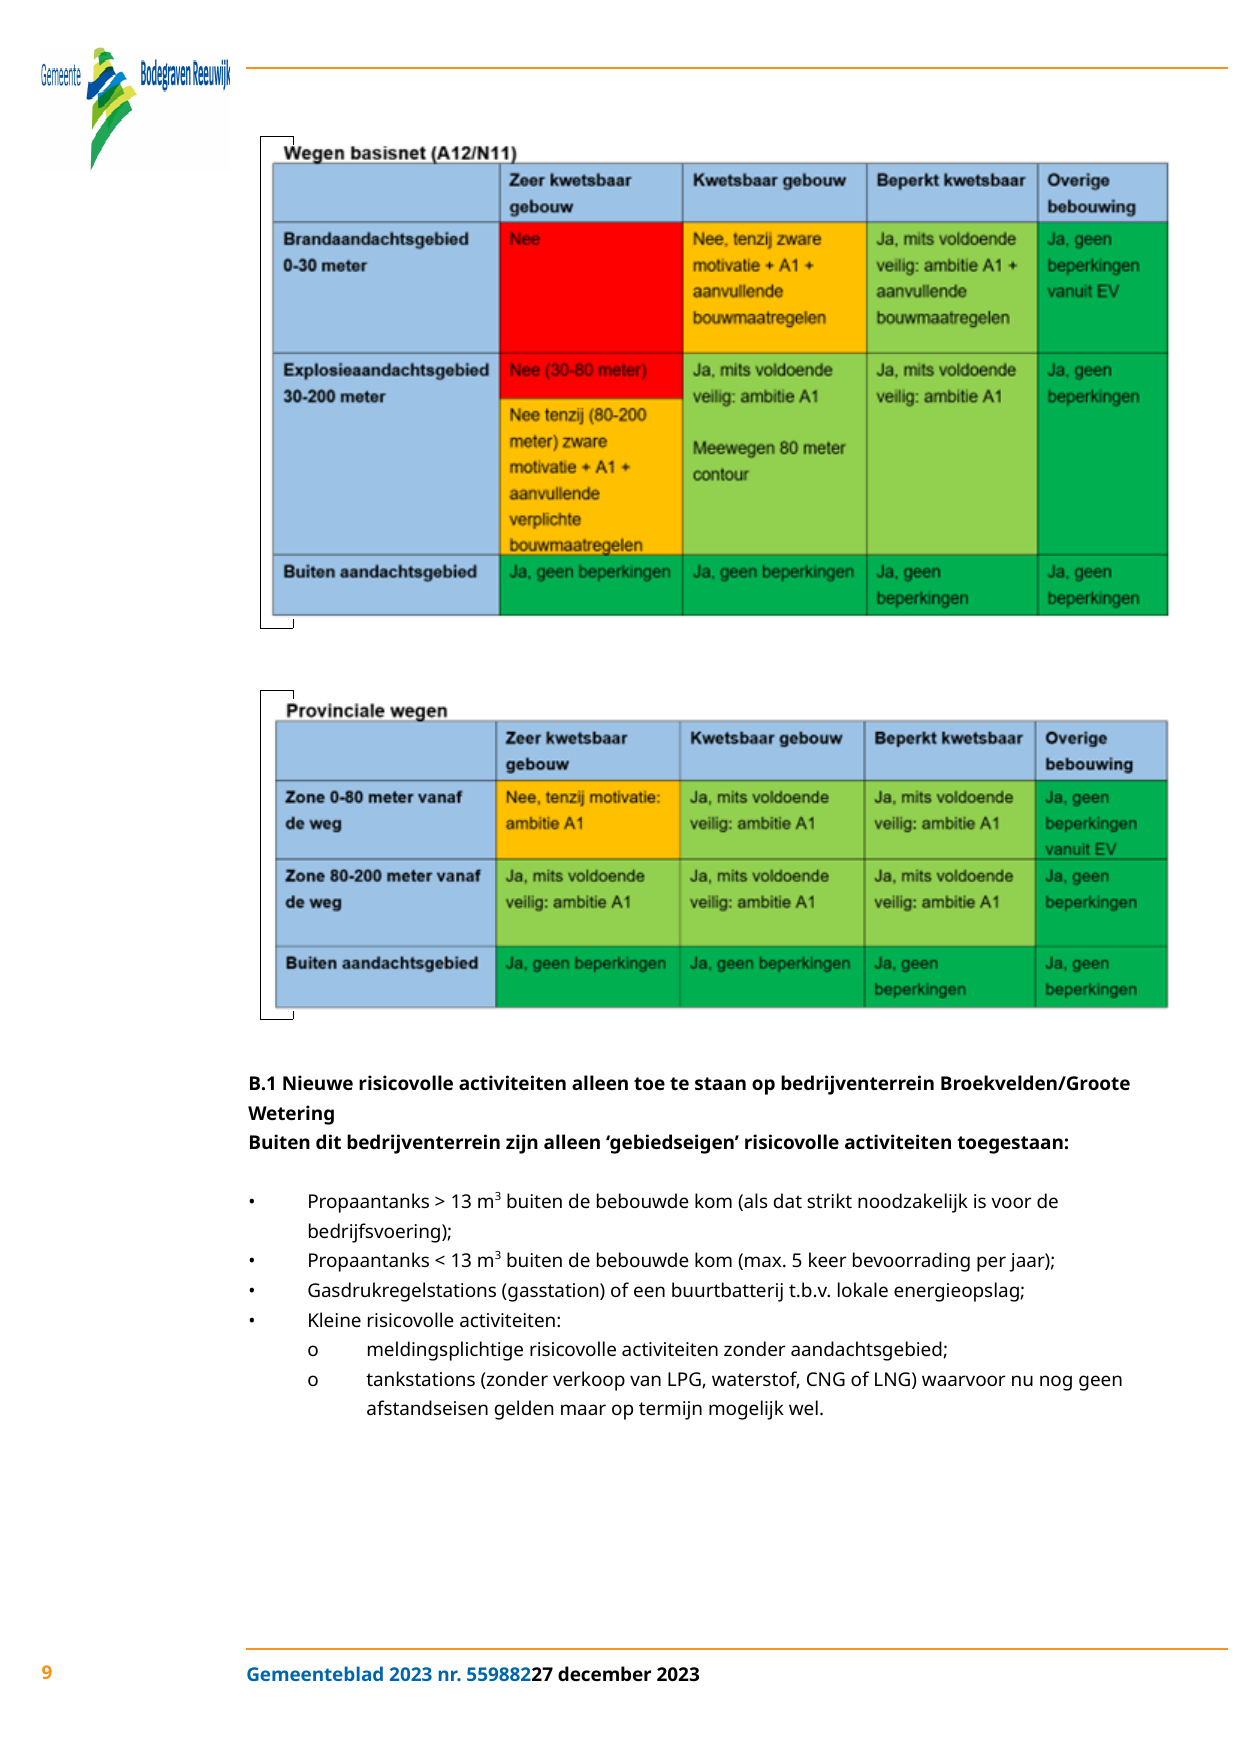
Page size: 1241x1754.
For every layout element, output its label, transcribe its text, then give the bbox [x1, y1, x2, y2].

list Kleine risicovolle activiteiten: [248, 1307, 1152, 1332]
list meldingsplichtige risicovolle activiteiten zonder aandachtsgebied; [307, 1336, 1152, 1362]
picture [268, 145, 1173, 619]
list Propaantanks < 13 m3 buiten de bebouwde kom (max. 5 keer bevoorrading per jaar); [248, 1248, 1152, 1273]
list Propaantanks > 13 m3 buiten de bebouwde kom (als dat strikt noodzakelijk is voor de bedrijfsvoering); [248, 1188, 1152, 1244]
text B.1 Nieuwe risicovolle activiteiten alleen toe te staan op bedrijventerrein Broekvelden/Groote Wetering [248, 1070, 1152, 1125]
picture [268, 699, 1173, 1011]
picture [41, 47, 231, 172]
list Gasdrukregelstations (gasstation) of een buurtbatterij t.b.v. lokale energieopslag; [248, 1277, 1152, 1303]
text Buiten dit bedrijventerrein zijn alleen ‘gebiedseigen’ risicovolle activiteiten toegestaan: [248, 1129, 1152, 1155]
list tankstations (zonder verkoop van LPG, waterstof, CNG of LNG) waarvoor nu nog geen afstandseisen gelden maar op termijn mogelijk wel. [307, 1366, 1152, 1421]
